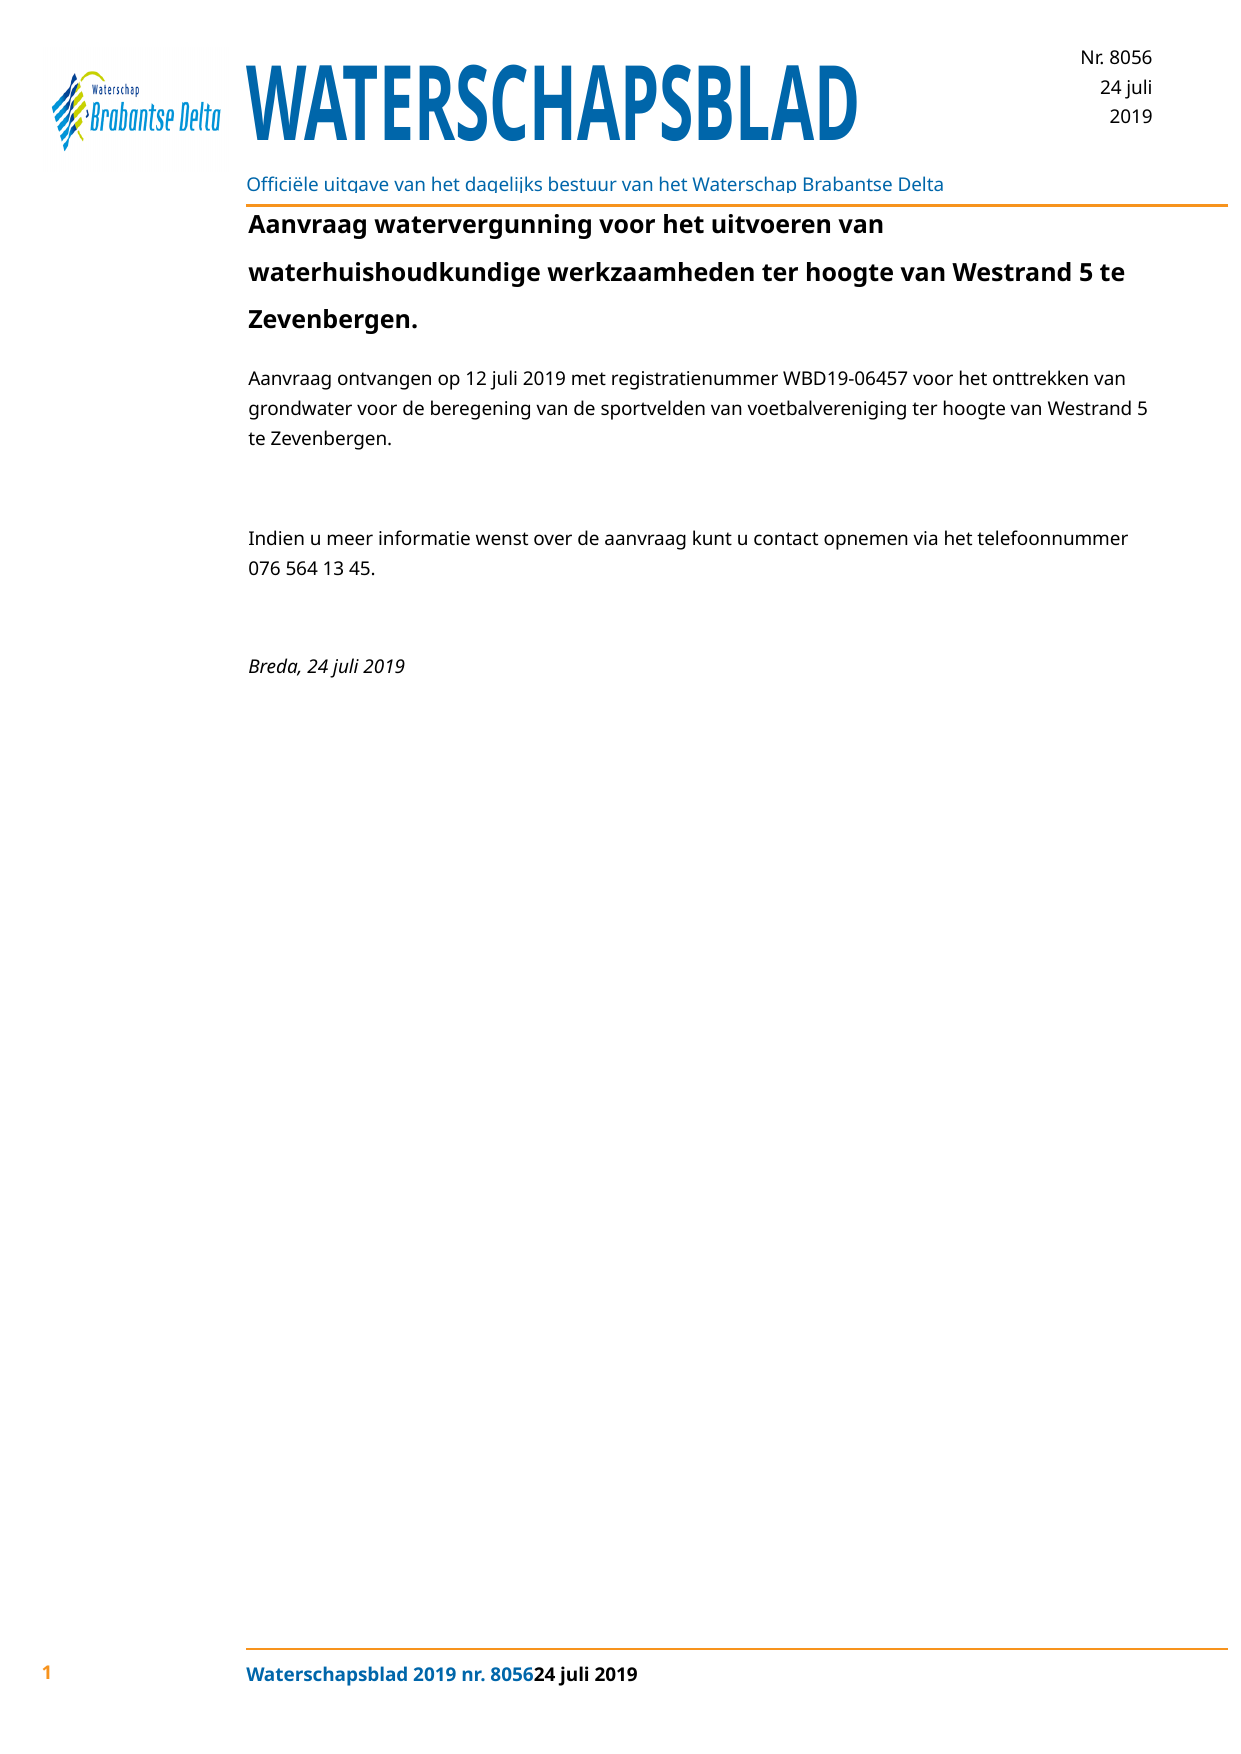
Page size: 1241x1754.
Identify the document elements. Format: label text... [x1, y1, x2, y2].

picture [41, 47, 231, 172]
text Aanvraag watervergunning voor het uitvoeren van waterhuishoudkundige werkzaamheden ter hoogte van Westrand 5 te Zevenbergen. [248, 207, 1152, 336]
text Breda, 24 juli 2019 [248, 653, 1152, 679]
text Indien u meer informatie wenst over de aanvraag kunt u contact opnemen via het telefoonnummer 076 564 13 45. [248, 526, 1152, 581]
text Aanvraag ontvangen op 12 juli 2019 met registratienummer WBD19-06457 voor het onttrekken van grondwater voor de beregening van de sportvelden van voetbalvereniging ter hoogte van Westrand 5 te Zevenbergen. [248, 366, 1152, 450]
